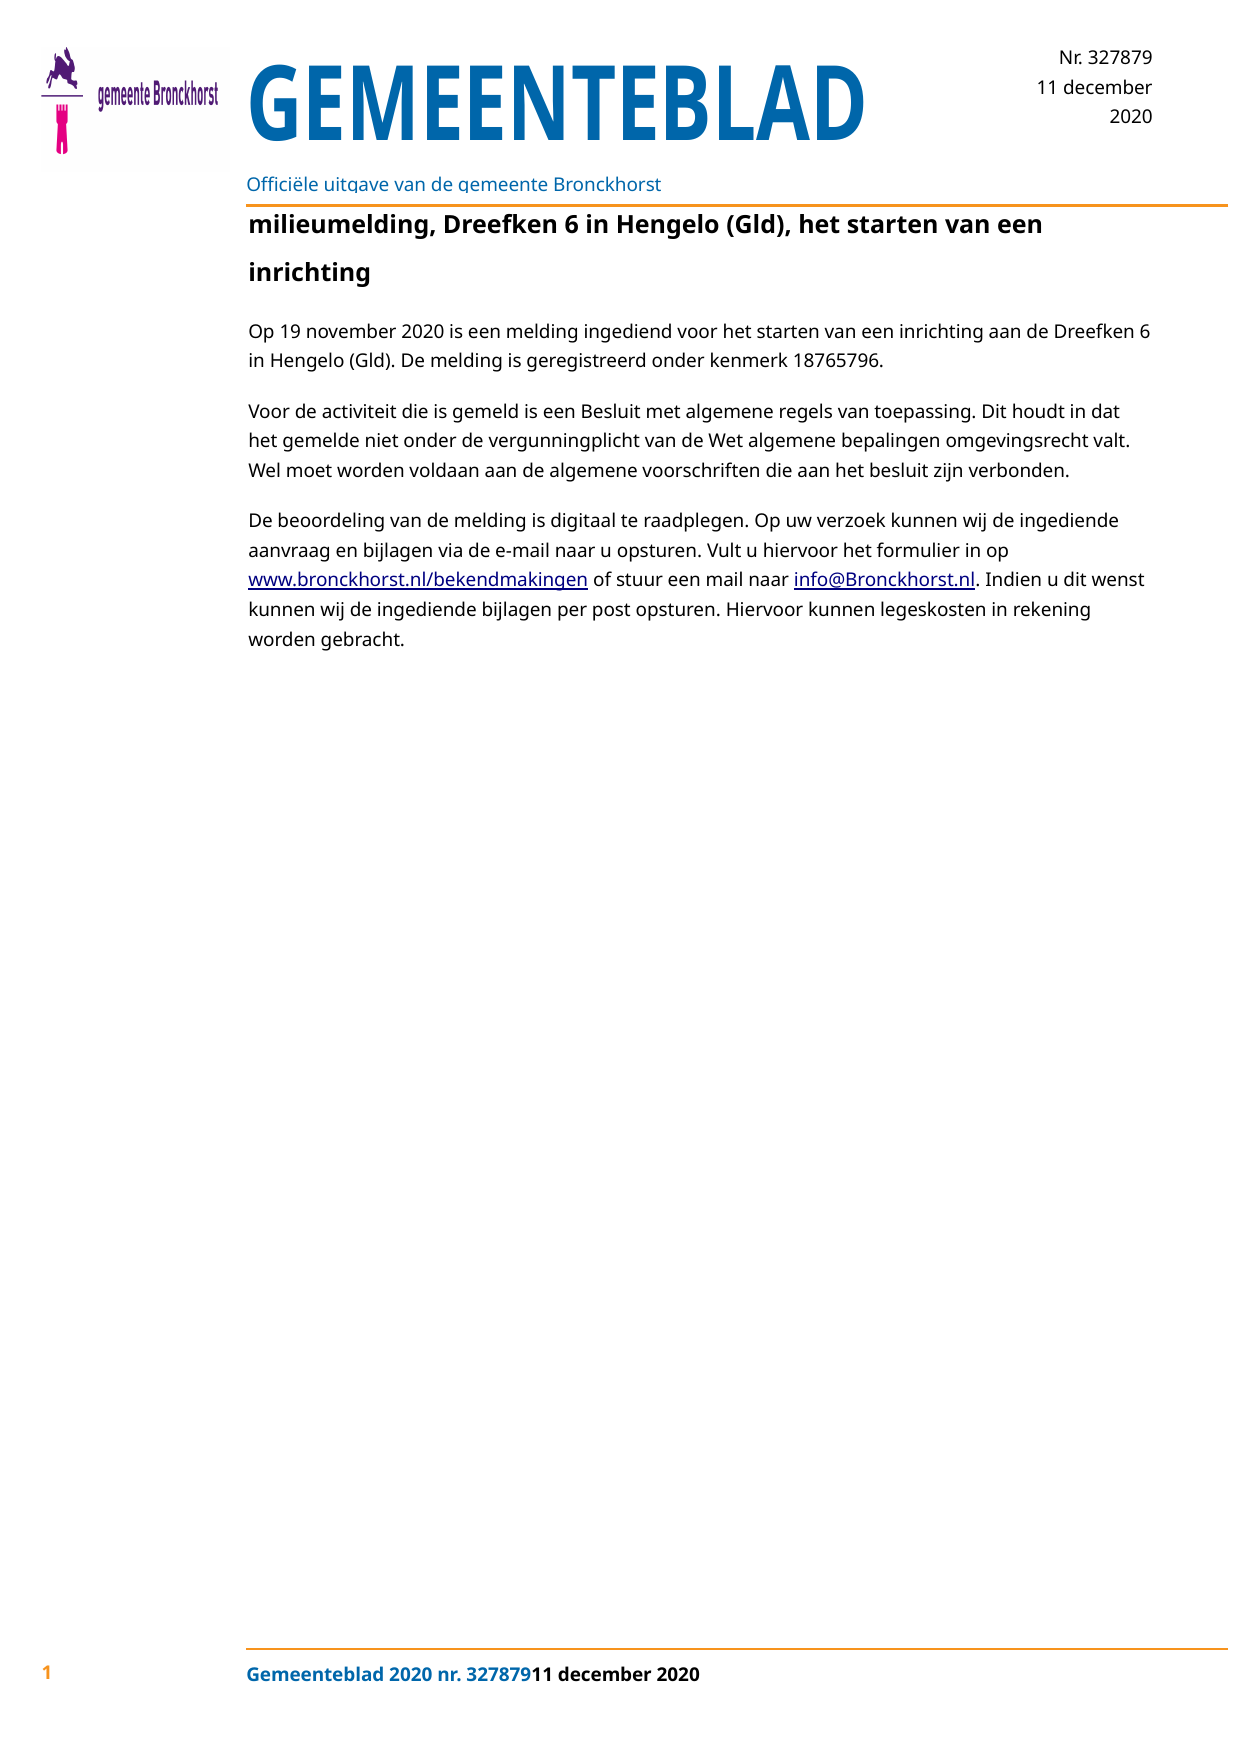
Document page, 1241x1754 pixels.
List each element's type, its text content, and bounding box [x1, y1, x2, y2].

text Op 19 november 2020 is een melding ingediend voor het starten van een inrichting aan de Dreefken 6 in Hengelo (Gld). De melding is geregistreerd onder kenmerk 18765796. [248, 318, 1152, 373]
text Voor de activiteit die is gemeld is een Besluit met algemene regels van toepassing. Dit houdt in dat het gemelde niet onder de vergunningplicht van de Wet algemene bepalingen omgevingsrecht valt. Wel moet worden voldaan aan de algemene voorschriften die aan het besluit zijn verbonden. [248, 398, 1152, 483]
text De beoordeling van de melding is digitaal te raadplegen. Op uw verzoek kunnen wij de ingediende aanvraag en bijlagen via de e-mail naar u opsturen. Vult u hiervoor het formulier in op www.bronckhorst.nl/bekendmakingen of stuur een mail naar info@Bronckhorst.nl. Indien u dit wenst kunnen wij de ingediende bijlagen per post opsturen. Hiervoor kunnen legeskosten in rekening worden gebracht. [248, 507, 1152, 652]
picture [41, 47, 231, 172]
text milieumelding, Dreefken 6 in Hengelo (Gld), het starten van een inrichting [248, 207, 1152, 288]
